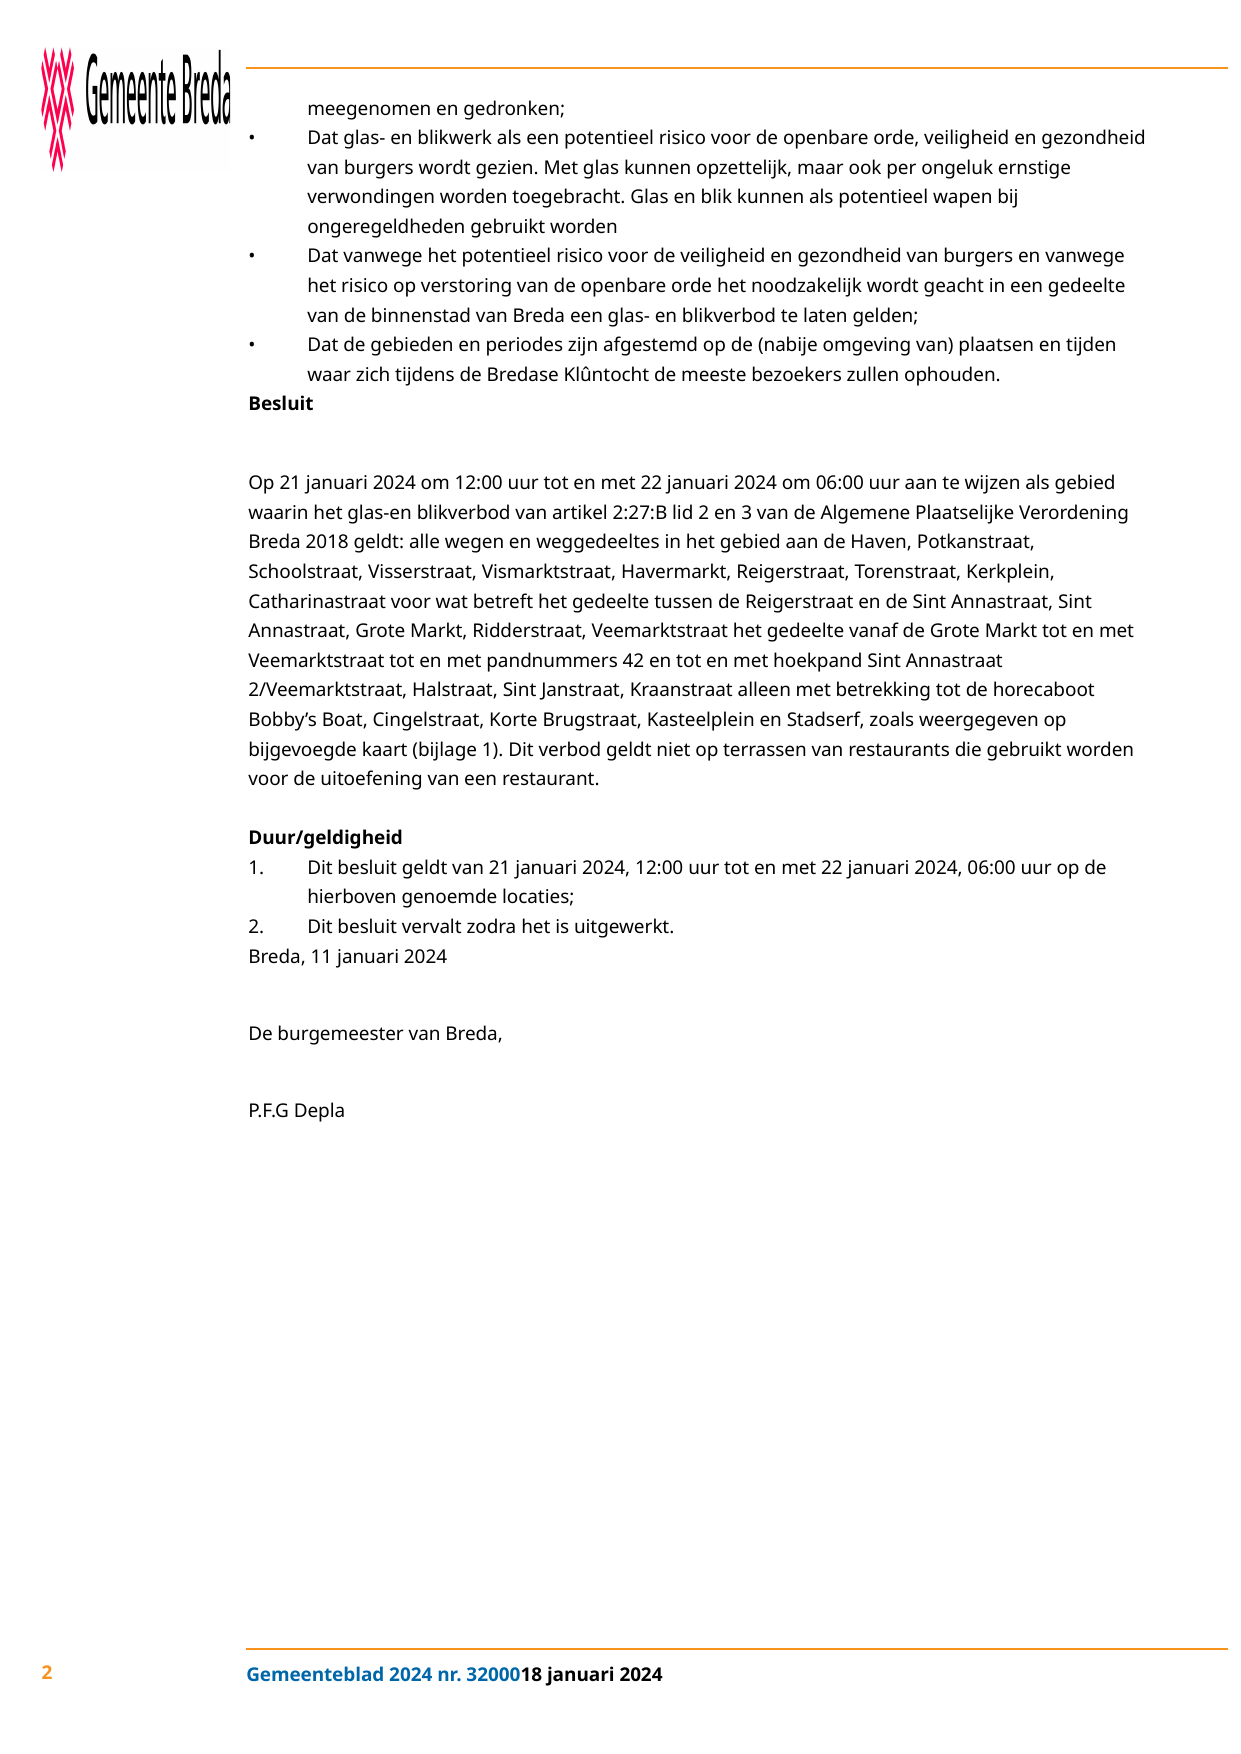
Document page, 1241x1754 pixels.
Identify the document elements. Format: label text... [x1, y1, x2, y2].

text Op 21 januari 2024 om 12:00 uur tot en met 22 januari 2024 om 06:00 uur aan te wijzen als gebied waarin het glas-en blikverbod van artikel 2:27:B lid 2 en 3 van de Algemene Plaatselijke Verordening Breda 2018 geldt: alle wegen en weggedeeltes in het gebied aan de Haven, Potkanstraat, Schoolstraat, Visserstraat, Vismarktstraat, Havermarkt, Reigerstraat, Torenstraat, Kerkplein, Catharinastraat voor wat betreft het gedeelte tussen de Reigerstraat en de Sint Annastraat, Sint Annastraat, Grote Markt, Ridderstraat, Veemarktstraat het gedeelte vanaf de Grote Markt tot en met Veemarktstraat tot en met pandnummers 42 en tot en met hoekpand Sint Annastraat 2/Veemarktstraat, Halstraat, Sint Janstraat, Kraanstraat alleen met betrekking tot de horecaboot Bobby’s Boat, Cingelstraat, Korte Brugstraat, Kasteelplein en Stadserf, zoals weergegeven op bijgevoegde kaart (bijlage 1). Dit verbod geldt niet op terrassen van restaurants die gebruikt worden voor de uitoefening van een restaurant. [248, 469, 1152, 791]
text Duur/geldigheid [248, 824, 1152, 850]
text P.F.G Depla [248, 1097, 1152, 1123]
list Dit besluit geldt van 21 januari 2024, 12:00 uur tot en met 22 januari 2024, 06:00 uur op de hierboven genoemde locaties; [248, 854, 1152, 909]
picture [41, 47, 231, 172]
list Dit besluit vervalt zodra het is uitgewerkt. [248, 913, 1152, 939]
text Breda, 11 januari 2024 [248, 943, 1152, 968]
list meegenomen en gedronken; [248, 95, 1152, 121]
list Dat glas- en blikwerk als een potentieel risico voor de openbare orde, veiligheid en gezondheid van burgers wordt gezien. Met glas kunnen opzettelijk, maar ook per ongeluk ernstige verwondingen worden toegebracht. Glas en blik kunnen als potentieel wapen bij ongeregeldheden gebruikt worden [248, 124, 1152, 239]
text De burgemeester van Breda, [248, 1020, 1152, 1046]
list Dat de gebieden en periodes zijn afgestemd op de (nabije omgeving van) plaatsen en tijden waar zich tijdens de Bredase Klûntocht de meeste bezoekers zullen ophouden. [248, 331, 1152, 387]
text Besluit [248, 391, 1152, 416]
list Dat vanwege het potentieel risico voor de veiligheid en gezondheid van burgers en vanwege het risico op verstoring van de openbare orde het noodzakelijk wordt geacht in een gedeelte van de binnenstad van Breda een glas- en blikverbod te laten gelden; [248, 243, 1152, 328]
